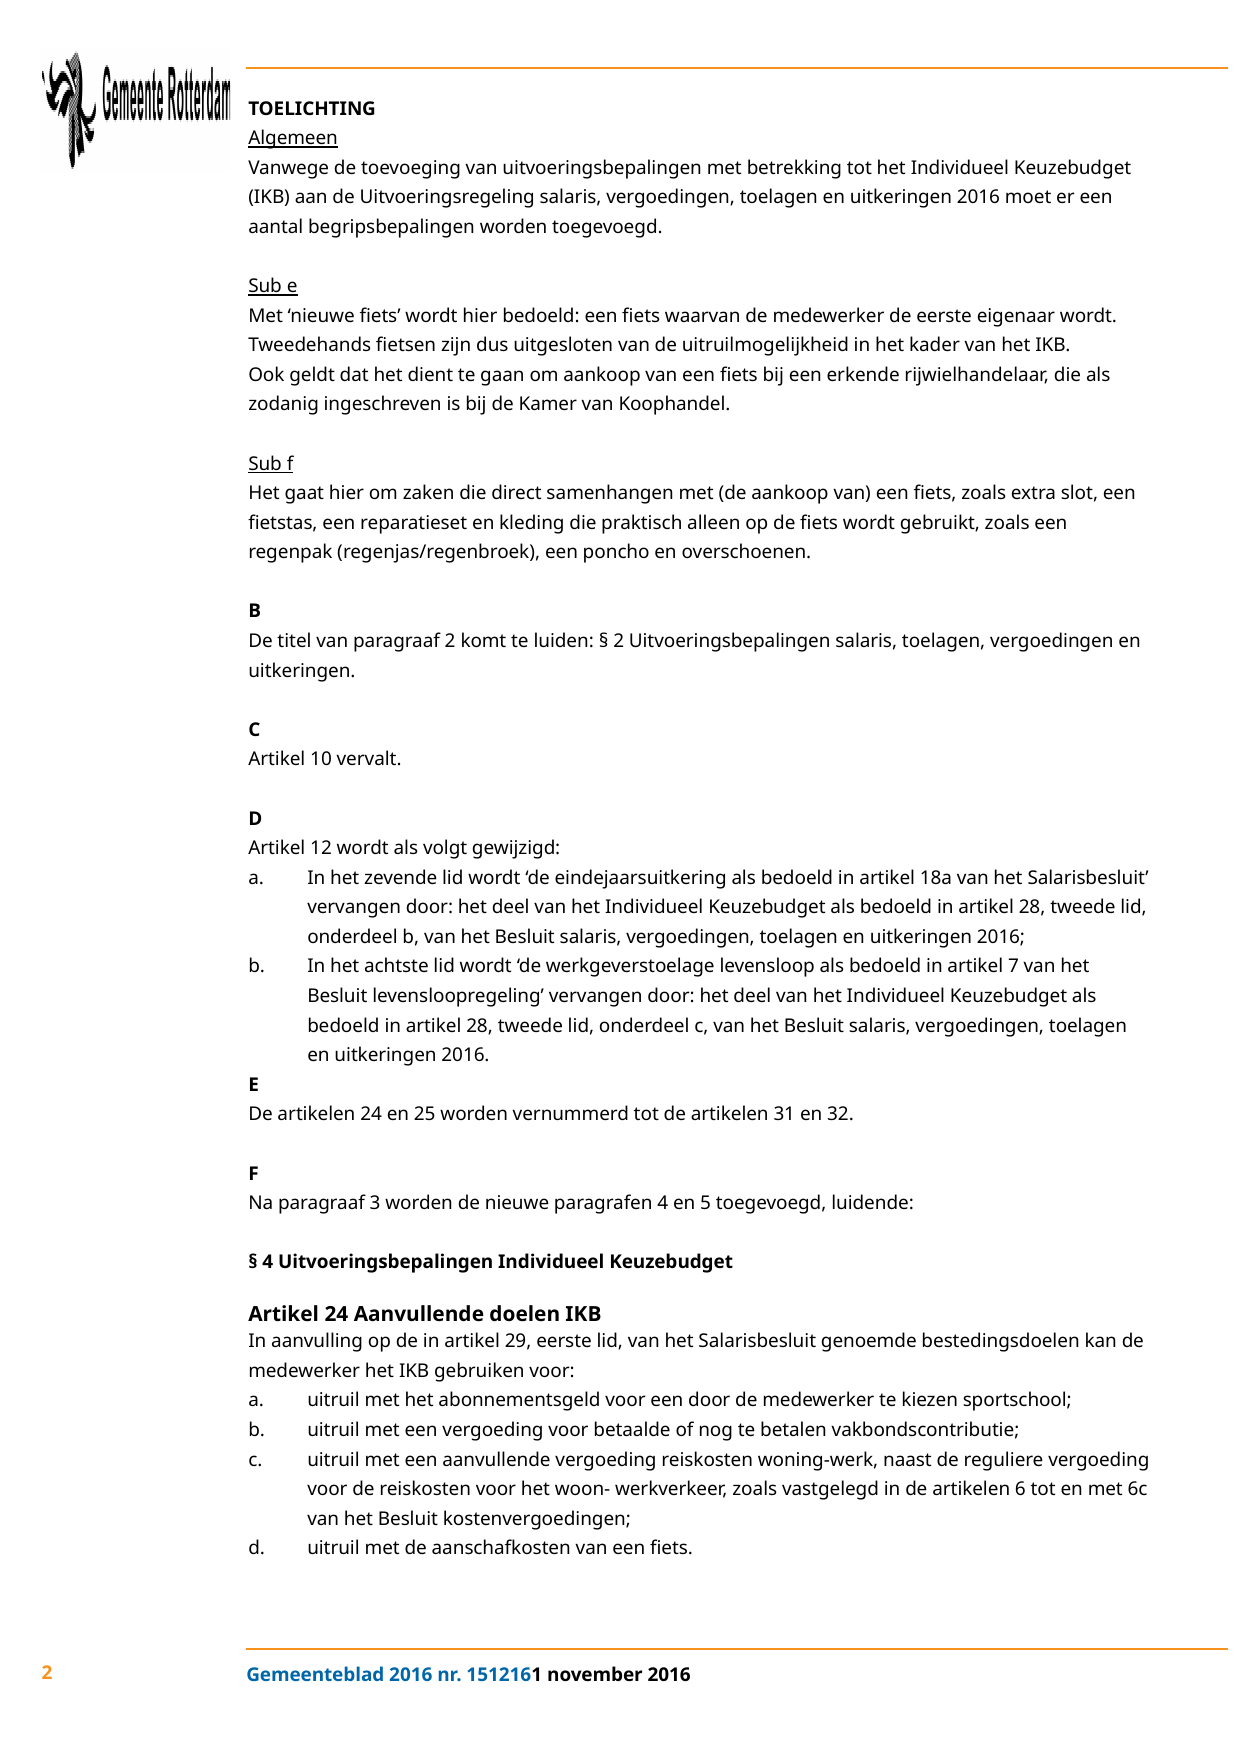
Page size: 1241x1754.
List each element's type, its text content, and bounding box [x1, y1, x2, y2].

list In het achtste lid wordt ‘de werkgeverstoelage levensloop als bedoeld in artikel 7 van het Besluit levensloopregeling’ vervangen door: het deel van het Individueel Keuzebudget als bedoeld in artikel 28, tweede lid, onderdeel c, van het Besluit salaris, vergoedingen, toelagen en uitkeringen 2016. [248, 953, 1152, 1067]
text Algemeen [248, 124, 1152, 150]
text Sub e [248, 272, 1152, 298]
text Artikel 12 wordt als volgt gewijzigd: [248, 834, 1152, 860]
text De titel van paragraaf 2 komt te luiden: § 2 Uitvoeringsbepalingen salaris, toelagen, vergoedingen en uitkeringen. [248, 627, 1152, 683]
text Artikel 24 Aanvullende doelen IKB [248, 1299, 1152, 1327]
text Vanwege de toevoeging van uitvoeringsbepalingen met betrekking tot het Individueel Keuzebudget (IKB) aan de Uitvoeringsregeling salaris, vergoedingen, toelagen en uitkeringen 2016 moet er een aantal begripsbepalingen worden toegevoegd. [248, 154, 1152, 239]
text § 4 Uitvoeringsbepalingen Individueel Keuzebudget [248, 1248, 1152, 1274]
text Met ‘nieuwe fiets’ wordt hier bedoeld: een fiets waarvan de medewerker de eerste eigenaar wordt. Tweedehands fietsen zijn dus uitgesloten van de uitruilmogelijkheid in het kader van het IKB. [248, 302, 1152, 357]
text TOELICHTING [248, 95, 1152, 121]
list uitruil met een vergoeding voor betaalde of nog te betalen vakbondscontributie; [248, 1416, 1152, 1442]
text Artikel 10 vervalt. [248, 746, 1152, 771]
list In het zevende lid wordt ‘de eindejaarsuitkering als bedoeld in artikel 18a van het Salarisbesluit’ vervangen door: het deel van het Individueel Keuzebudget als bedoeld in artikel 28, tweede lid, onderdeel b, van het Besluit salaris, vergoedingen, toelagen en uitkeringen 2016; [248, 864, 1152, 949]
list uitruil met de aanschafkosten van een fiets. [248, 1534, 1152, 1560]
text Ook geldt dat het dient te gaan om aankoop van een fiets bij een erkende rijwielhandelaar, die als zodanig ingeschreven is bij de Kamer van Koophandel. [248, 361, 1152, 416]
text E [248, 1071, 1152, 1097]
list uitruil met een aanvullende vergoeding reiskosten woning-werk, naast de reguliere vergoeding voor de reiskosten voor het woon- werkverkeer, zoals vastgelegd in de artikelen 6 tot en met 6c van het Besluit kostenvergoedingen; [248, 1446, 1152, 1531]
list uitruil met het abonnementsgeld voor een door de medewerker te kiezen sportschool; [248, 1387, 1152, 1412]
text D [248, 805, 1152, 831]
text B [248, 598, 1152, 623]
text C [248, 716, 1152, 742]
text De artikelen 24 en 25 worden vernummerd tot de artikelen 31 en 32. [248, 1101, 1152, 1126]
picture [41, 47, 231, 172]
text F [248, 1160, 1152, 1186]
text In aanvulling op de in artikel 29, eerste lid, van het Salarisbesluit genoemde bestedingsdoelen kan de medewerker het IKB gebruiken voor: [248, 1327, 1152, 1383]
text Sub f [248, 450, 1152, 476]
text Het gaat hier om zaken die direct samenhangen met (de aankoop van) een fiets, zoals extra slot, een fietstas, een reparatieset en kleding die praktisch alleen op de fiets wordt gebruikt, zoals een regenpak (regenjas/regenbroek), een poncho en overschoenen. [248, 479, 1152, 564]
text Na paragraaf 3 worden de nieuwe paragrafen 4 en 5 toegevoegd, luidende: [248, 1189, 1152, 1215]
